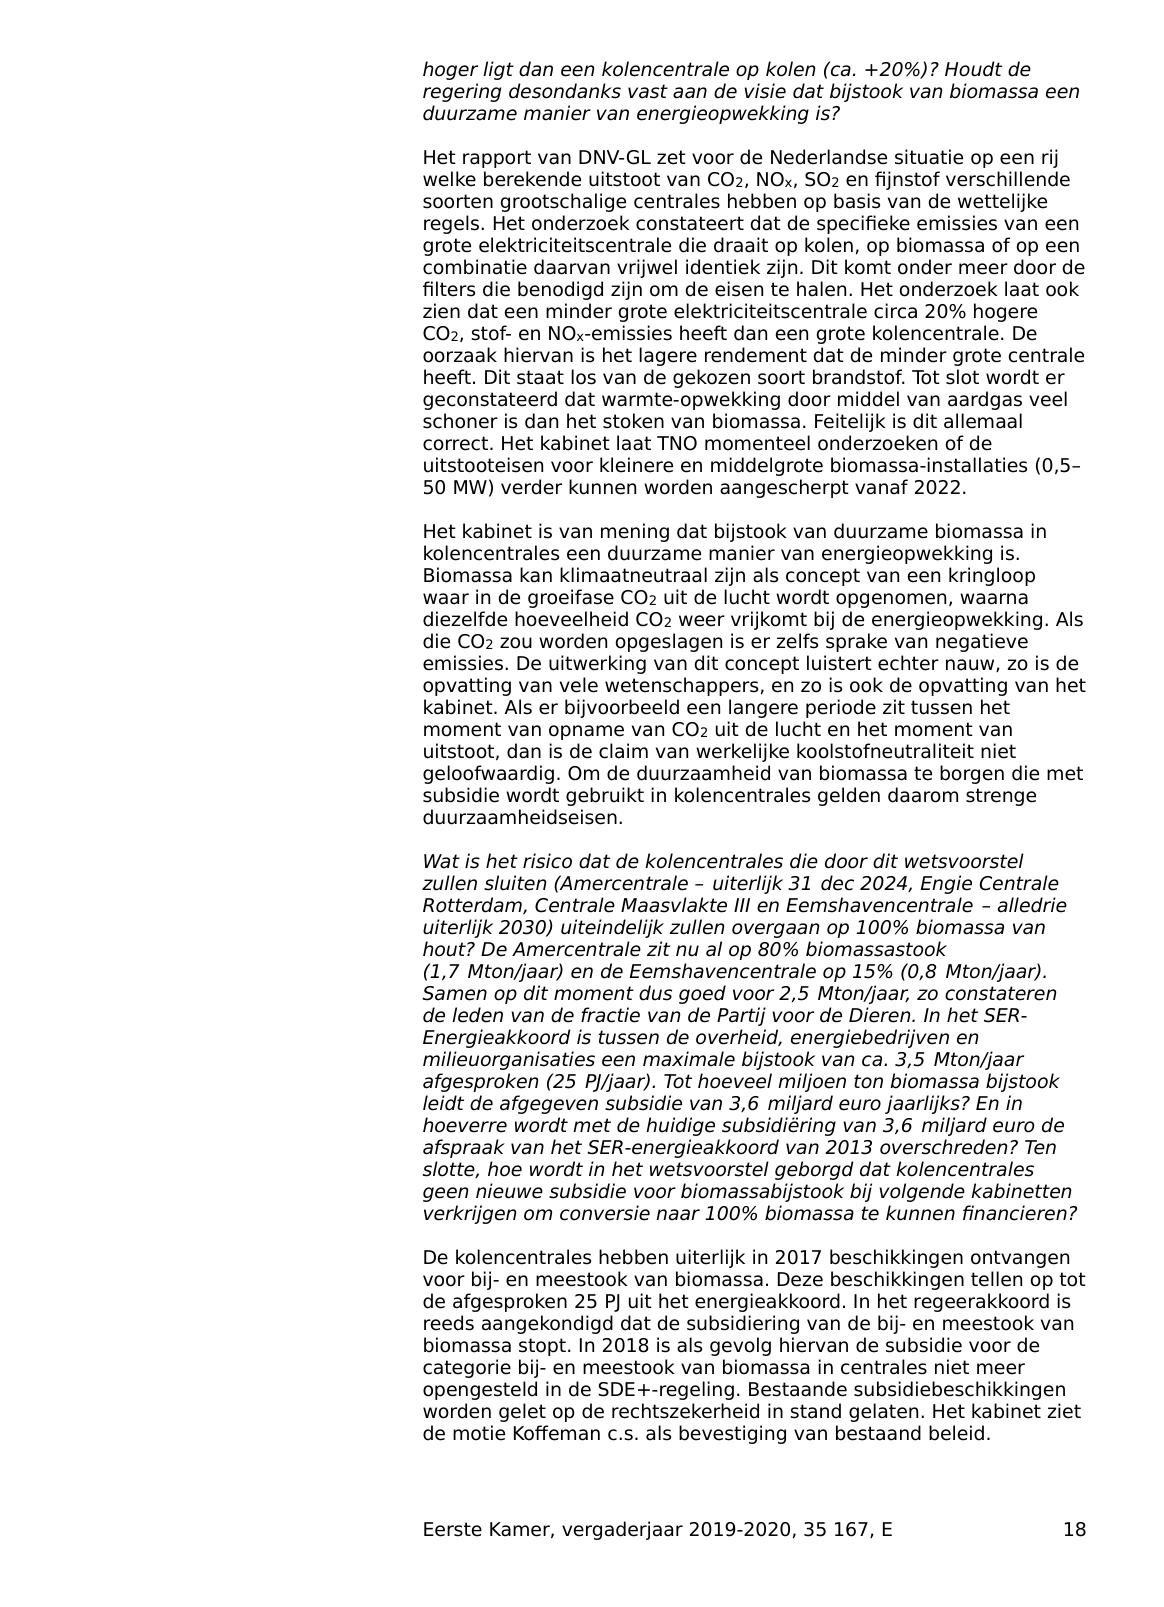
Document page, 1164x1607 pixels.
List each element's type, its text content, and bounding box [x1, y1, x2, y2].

text Het rapport van DNV-GL zet voor de Nederlandse situatie op een rij welke berekende uitstoot van CO2, NOx, SO2 en fijnstof verschillende soorten grootschalige centrales hebben op basis van de wettelijke regels. Het onderzoek constateert dat de specifieke emissies van een grote elektriciteitscentrale die draait op kolen, op biomassa of op een combinatie daarvan vrijwel identiek zijn. Dit komt onder meer door de filters die benodigd zijn om de eisen te halen. Het onderzoek laat ook zien dat een minder grote elektriciteitscentrale circa 20% hogere CO2, stof- en NOx-emissies heeft dan een grote kolencentrale. De oorzaak hiervan is het lagere rendement dat de minder grote centrale heeft. Dit staat los van de gekozen soort brandstof. Tot slot wordt er geconstateerd dat warmte-opwekking door middel van aardgas veel schoner is dan het stoken van biomassa. Feitelijk is dit allemaal correct. Het kabinet laat TNO momenteel onderzoeken of de uitstooteisen voor kleinere en middelgrote biomassa-installaties (0,5–50 MW) verder kunnen worden aangescherpt vanaf 2022. [422, 147, 1087, 499]
text De kolencentrales hebben uiterlijk in 2017 beschikkingen ontvangen voor bij- en meestook van biomassa. Deze beschikkingen tellen op tot de afgesproken 25 PJ uit het energieakkoord. In het regeerakkoord is reeds aangekondigd dat de subsidiering van de bij- en meestook van biomassa stopt. In 2018 is als gevolg hiervan de subsidie voor de categorie bij- en meestook van biomassa in centrales niet meer opengesteld in de SDE+-regeling. Bestaande subsidiebeschikkingen worden gelet op de rechtszekerheid in stand gelaten. Het kabinet ziet de motie Koffeman c.s. als bevestiging van bestaand beleid. [422, 1247, 1087, 1444]
text Wat is het risico dat de kolencentrales die door dit wetsvoorstel zullen sluiten (Amercentrale – uiterlijk 31 dec 2024, Engie Centrale Rotterdam, Centrale Maasvlakte III en Eemshavencentrale – alledrie uiterlijk 2030) uiteindelijk zullen overgaan op 100% biomassa van hout? De Amercentrale zit nu al op 80% biomassastook (1,7 Mton/jaar) en de Eemshavencentrale op 15% (0,8 Mton/jaar). Samen op dit moment dus goed voor 2,5 Mton/jaar, zo constateren de leden van de fractie van de Partij voor de Dieren. In het SER-Energieakkoord is tussen de overheid, energiebedrijven en milieuorganisaties een maximale bijstook van ca. 3,5 Mton/jaar afgesproken (25 PJ/jaar). Tot hoeveel miljoen ton biomassa bijstook leidt de afgegeven subsidie van 3,6 miljard euro jaarlijks? En in hoeverre wordt met de huidige subsidiëring van 3,6 miljard euro de afspraak van het SER-energieakkoord van 2013 overschreden? Ten slotte, hoe wordt in het wetsvoorstel geborgd dat kolencentrales geen nieuwe subsidie voor biomassabijstook bij volgende kabinetten verkrijgen om conversie naar 100% biomassa te kunnen financieren? [422, 851, 1087, 1224]
text Het kabinet is van mening dat bijstook van duurzame biomassa in kolencentrales een duurzame manier van energieopwekking is. Biomassa kan klimaatneutraal zijn als concept van een kringloop waar in de groeifase CO2 uit de lucht wordt opgenomen, waarna diezelfde hoeveelheid CO2 weer vrijkomt bij de energieopwekking. Als die CO2 zou worden opgeslagen is er zelfs sprake van negatieve emissies. De uitwerking van dit concept luistert echter nauw, zo is de opvatting van vele wetenschappers, en zo is ook de opvatting van het kabinet. Als er bijvoorbeeld een langere periode zit tussen het moment van opname van CO2 uit de lucht en het moment van uitstoot, dan is de claim van werkelijke koolstofneutraliteit niet geloofwaardig. Om de duurzaamheid van biomassa te borgen die met subsidie wordt gebruikt in kolencentrales gelden daarom strenge duurzaamheidseisen. [422, 521, 1087, 829]
text hoger ligt dan een kolencentrale op kolen (ca. +20%)? Houdt de regering desondanks vast aan de visie dat bijstook van biomassa een duurzame manier van energieopwekking is? [422, 59, 1087, 125]
